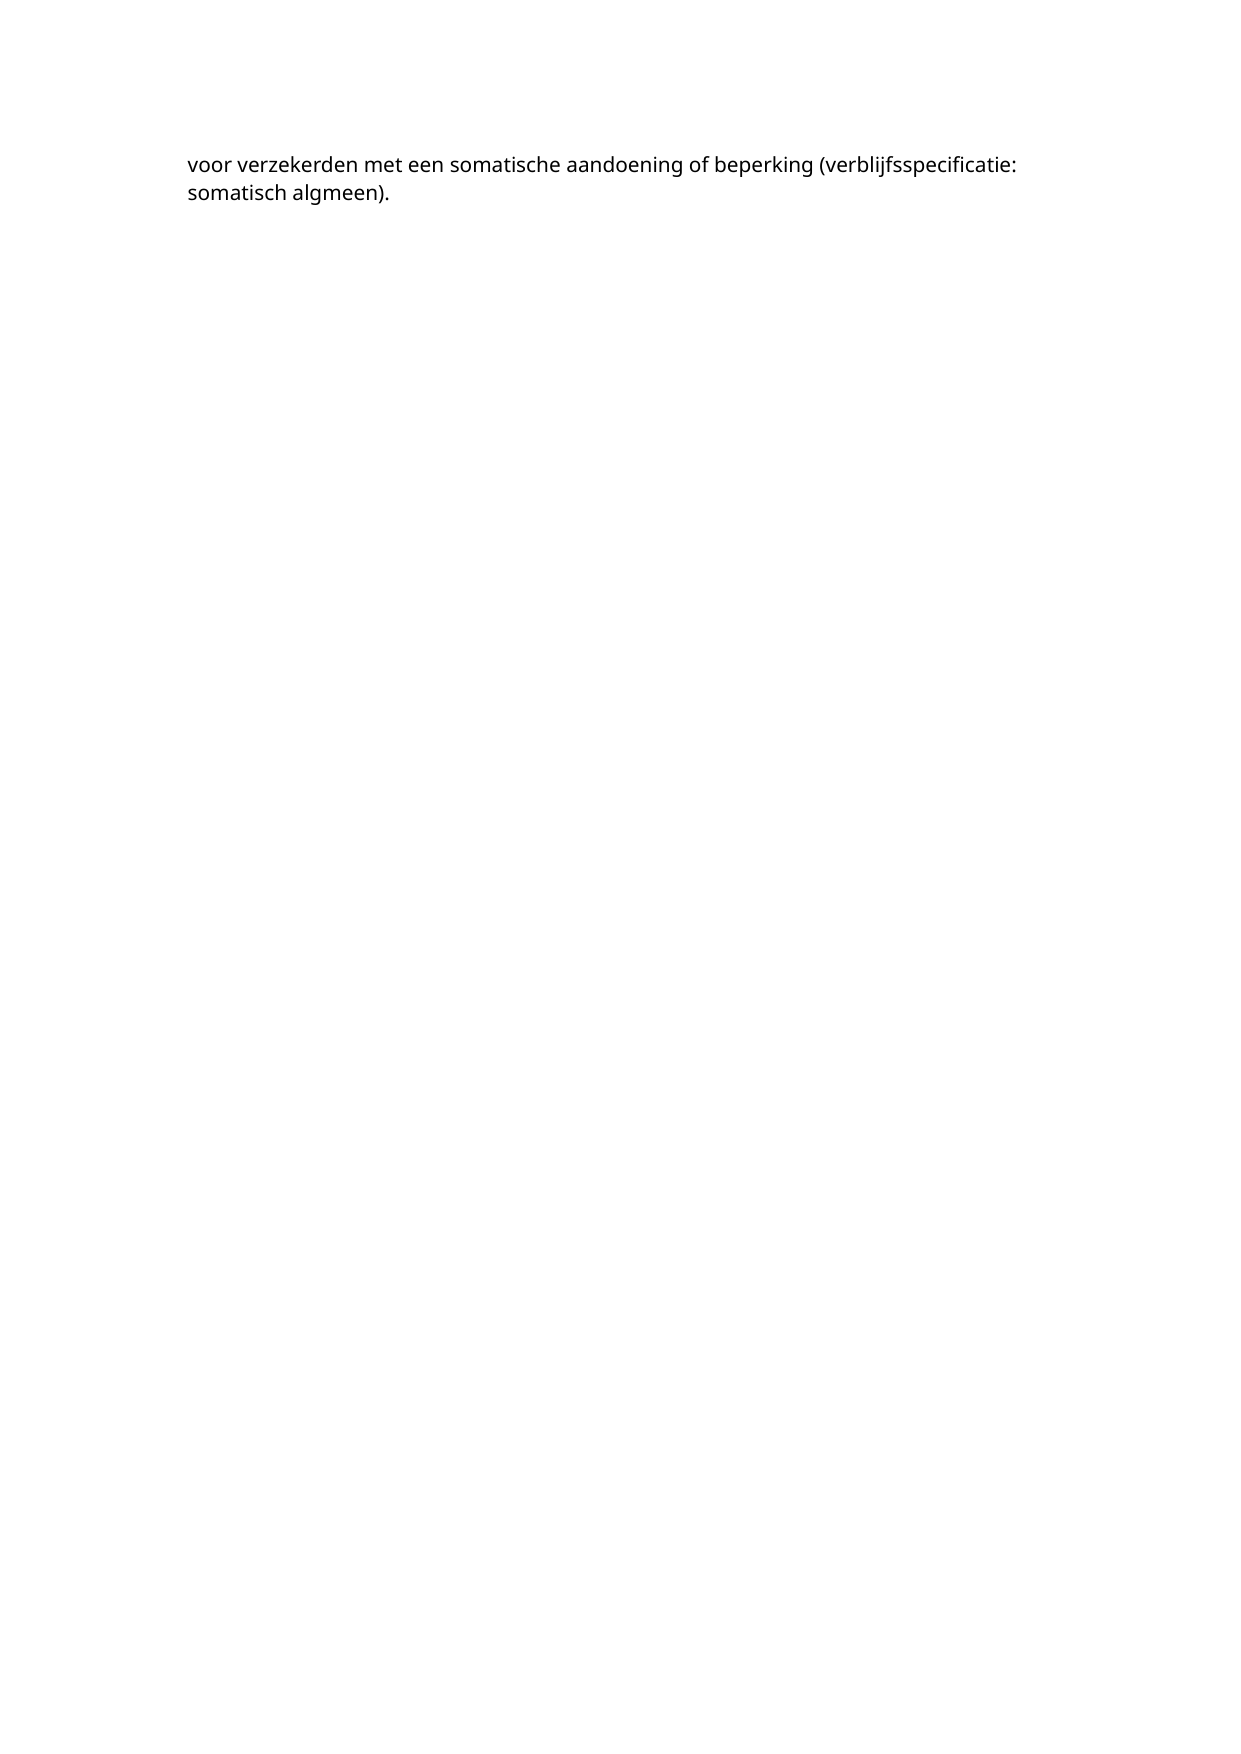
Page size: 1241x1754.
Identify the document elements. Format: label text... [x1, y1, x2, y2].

text voor verzekerden met een somatische aandoening of beperking (verblijfsspecificatie: somatisch algmeen). [187, 150, 1053, 207]
